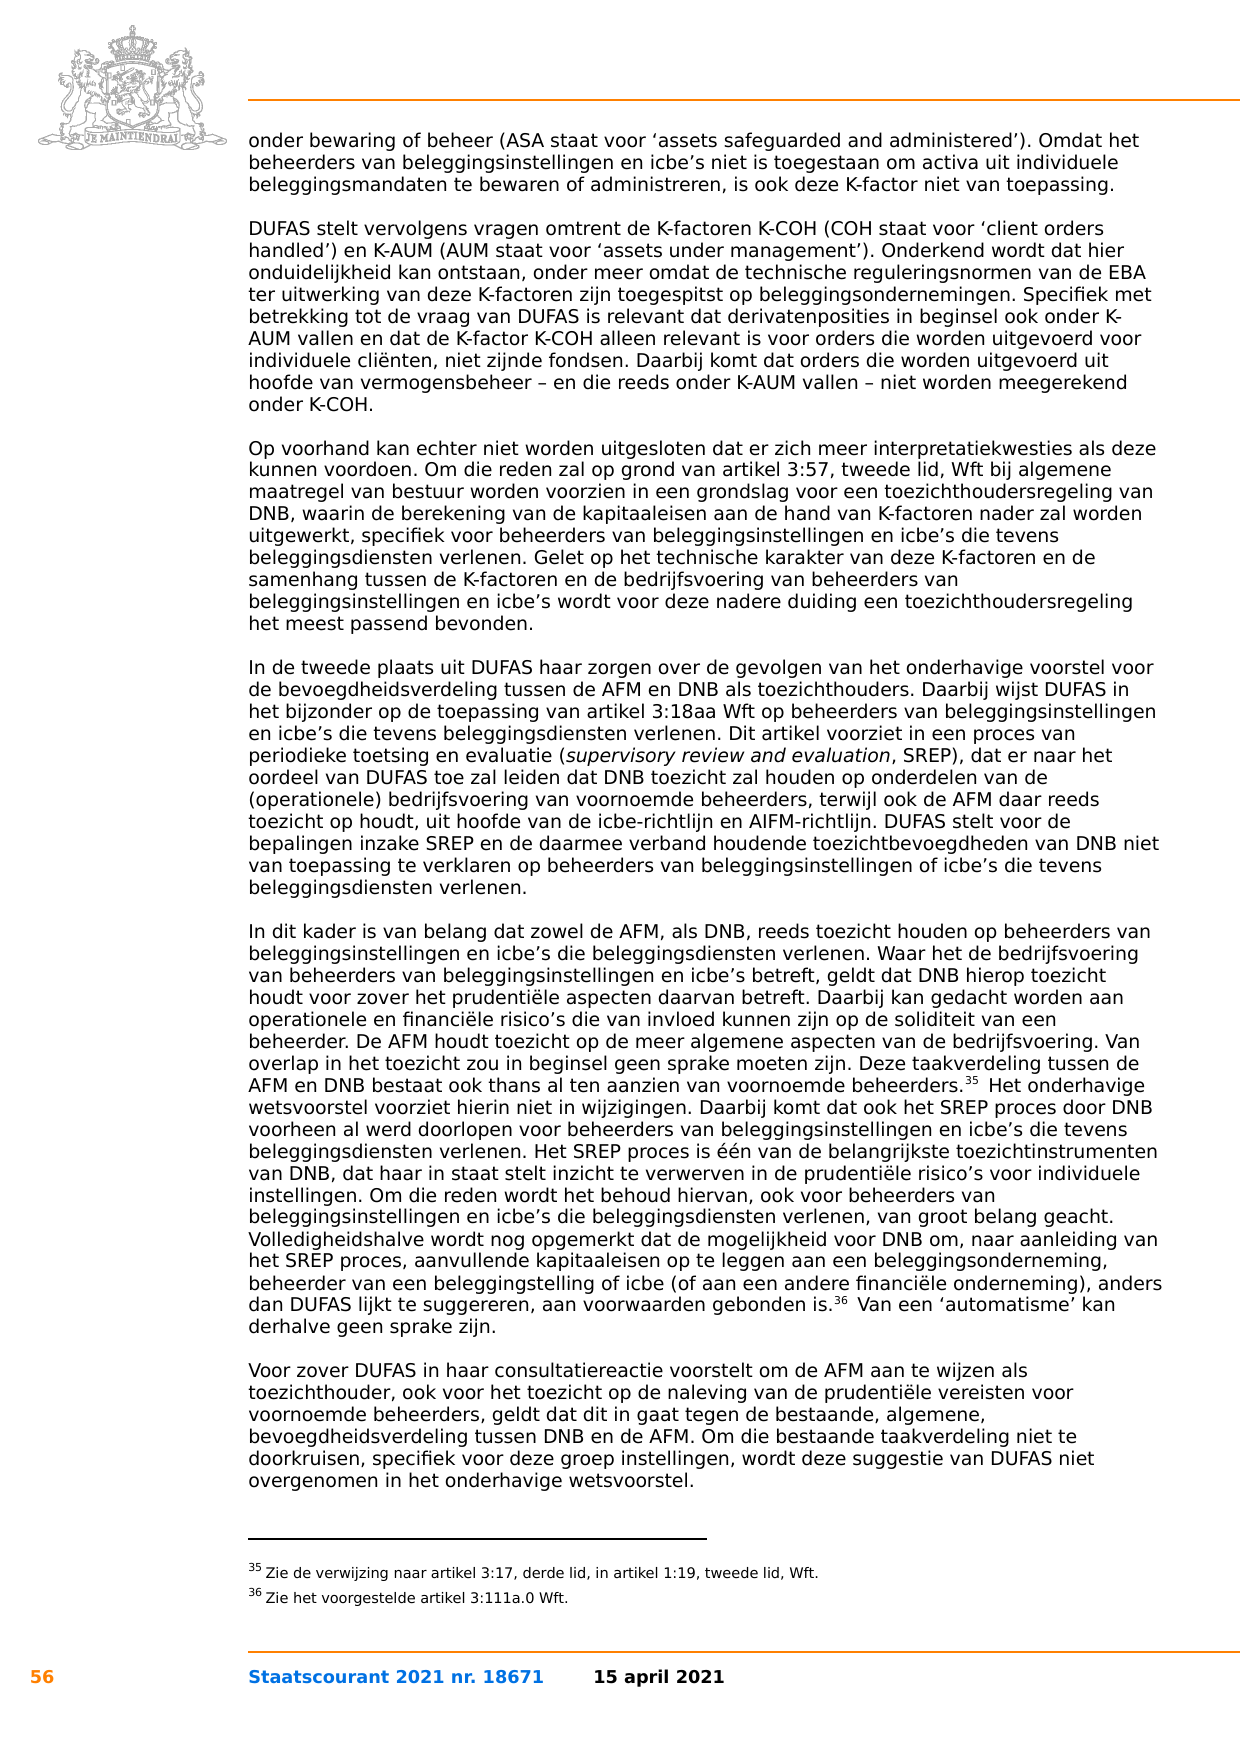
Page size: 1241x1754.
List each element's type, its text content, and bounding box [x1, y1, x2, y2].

text In de tweede plaats uit DUFAS haar zorgen over de gevolgen van het onderhavige voorstel voor de bevoegdheidsverdeling tussen de AFM en DNB als toezichthouders. Daarbij wijst DUFAS in het bijzonder op de toepassing van artikel 3:18aa Wft op beheerders van beleggingsinstellingen en icbe’s die tevens beleggingsdiensten verlenen. Dit artikel voorziet in een proces van periodieke toetsing en evaluatie (supervisory review and evaluation, SREP), dat er naar het oordeel van DUFAS toe zal leiden dat DNB toezicht zal houden op onderdelen van de (operationele) bedrijfsvoering van voornoemde beheerders, terwijl ook de AFM daar reeds toezicht op houdt, uit hoofde van de icbe-richtlijn en AIFM-richtlijn. DUFAS stelt voor de bepalingen inzake SREP en de daarmee verband houdende toezichtbevoegdheden van DNB niet van toepassing te verklaren op beheerders van beleggingsinstellingen of icbe’s die tevens beleggingsdiensten verlenen. [248, 657, 1163, 899]
text onder bewaring of beheer (ASA staat voor ‘assets safeguarded and administered’). Omdat het beheerders van beleggingsinstellingen en icbe’s niet is toegestaan om activa uit individuele beleggingsmandaten te bewaren of administreren, is ook deze K-factor niet van toepassing. [248, 130, 1163, 196]
text Voor zover DUFAS in haar consultatiereactie voorstelt om de AFM aan te wijzen als toezichthouder, ook voor het toezicht op de naleving van de prudentiële vereisten voor voornoemde beheerders, geldt dat dit in gaat tegen de bestaande, algemene, bevoegdheidsverdeling tussen DNB en de AFM. Om die bestaande taakverdeling niet te doorkruisen, specifiek voor deze groep instellingen, wordt deze suggestie van DUFAS niet overgenomen in het onderhavige wetsvoorstel. [248, 1360, 1163, 1492]
text In dit kader is van belang dat zowel de AFM, als DNB, reeds toezicht houden op beheerders van beleggingsinstellingen en icbe’s die beleggingsdiensten verlenen. Waar het de bedrijfsvoering van beheerders van beleggingsinstellingen en icbe’s betreft, geldt dat DNB hierop toezicht houdt voor zover het prudentiële aspecten daarvan betreft. Daarbij kan gedacht worden aan operationele en financiële risico’s die van invloed kunnen zijn op de soliditeit van een beheerder. De AFM houdt toezicht op de meer algemene aspecten van de bedrijfsvoering. Van overlap in het toezicht zou in beginsel geen sprake moeten zijn. Deze taakverdeling tussen de AFM en DNB bestaat ook thans al ten aanzien van voornoemde beheerders. Het onderhavige wetsvoorstel voorziet hierin niet in wijzigingen. Daarbij komt dat ook het SREP proces door DNB voorheen al werd doorlopen voor beheerders van beleggingsinstellingen en icbe’s die tevens beleggingsdiensten verlenen. Het SREP proces is één van de belangrijkste toezichtinstrumenten van DNB, dat haar in staat stelt inzicht te verwerven in de prudentiële risico’s voor individuele instellingen. Om die reden wordt het behoud hiervan, ook voor beheerders van beleggingsinstellingen en icbe’s die beleggingsdiensten verlenen, van groot belang geacht. Volledigheidshalve wordt nog opgemerkt dat de mogelijkheid voor DNB om, naar aanleiding van het SREP proces, aanvullende kapitaaleisen op te leggen aan een beleggingsonderneming, beheerder van een beleggingstelling of icbe (of aan een andere financiële onderneming), anders dan DUFAS lijkt te suggereren, aan voorwaarden gebonden is. Van een ‘automatisme’ kan derhalve geen sprake zijn. [248, 921, 1163, 1338]
text Zie het voorgestelde artikel 3:111a.0 Wft. [248, 1586, 1163, 1608]
text Op voorhand kan echter niet worden uitgesloten dat er zich meer interpretatiekwesties als deze kunnen voordoen. Om die reden zal op grond van artikel 3:57, tweede lid, Wft bij algemene maatregel van bestuur worden voorzien in een grondslag voor een toezichthoudersregeling van DNB, waarin de berekening van de kapitaaleisen aan de hand van K-factoren nader zal worden uitgewerkt, specifiek voor beheerders van beleggingsinstellingen en icbe’s die tevens beleggingsdiensten verlenen. Gelet op het technische karakter van deze K-factoren en de samenhang tussen de K-factoren en de bedrijfsvoering van beheerders van beleggingsinstellingen en icbe’s wordt voor deze nadere duiding een toezichthoudersregeling het meest passend bevonden. [248, 437, 1163, 635]
picture [38, 25, 227, 150]
text Zie de verwijzing naar artikel 3:17, derde lid, in artikel 1:19, tweede lid, Wft. [248, 1561, 1163, 1583]
text DUFAS stelt vervolgens vragen omtrent de K-factoren K-COH (COH staat voor ‘client orders handled’) en K-AUM (AUM staat voor ‘assets under management’). Onderkend wordt dat hier onduidelijkheid kan ontstaan, onder meer omdat de technische reguleringsnormen van de EBA ter uitwerking van deze K-factoren zijn toegespitst op beleggingsondernemingen. Specifiek met betrekking tot de vraag van DUFAS is relevant dat derivatenposities in beginsel ook onder K-AUM vallen en dat de K-factor K-COH alleen relevant is voor orders die worden uitgevoerd voor individuele cliënten, niet zijnde fondsen. Daarbij komt dat orders die worden uitgevoerd uit hoofde van vermogensbeheer – en die reeds onder K-AUM vallen – niet worden meegerekend onder K-COH. [248, 218, 1163, 416]
